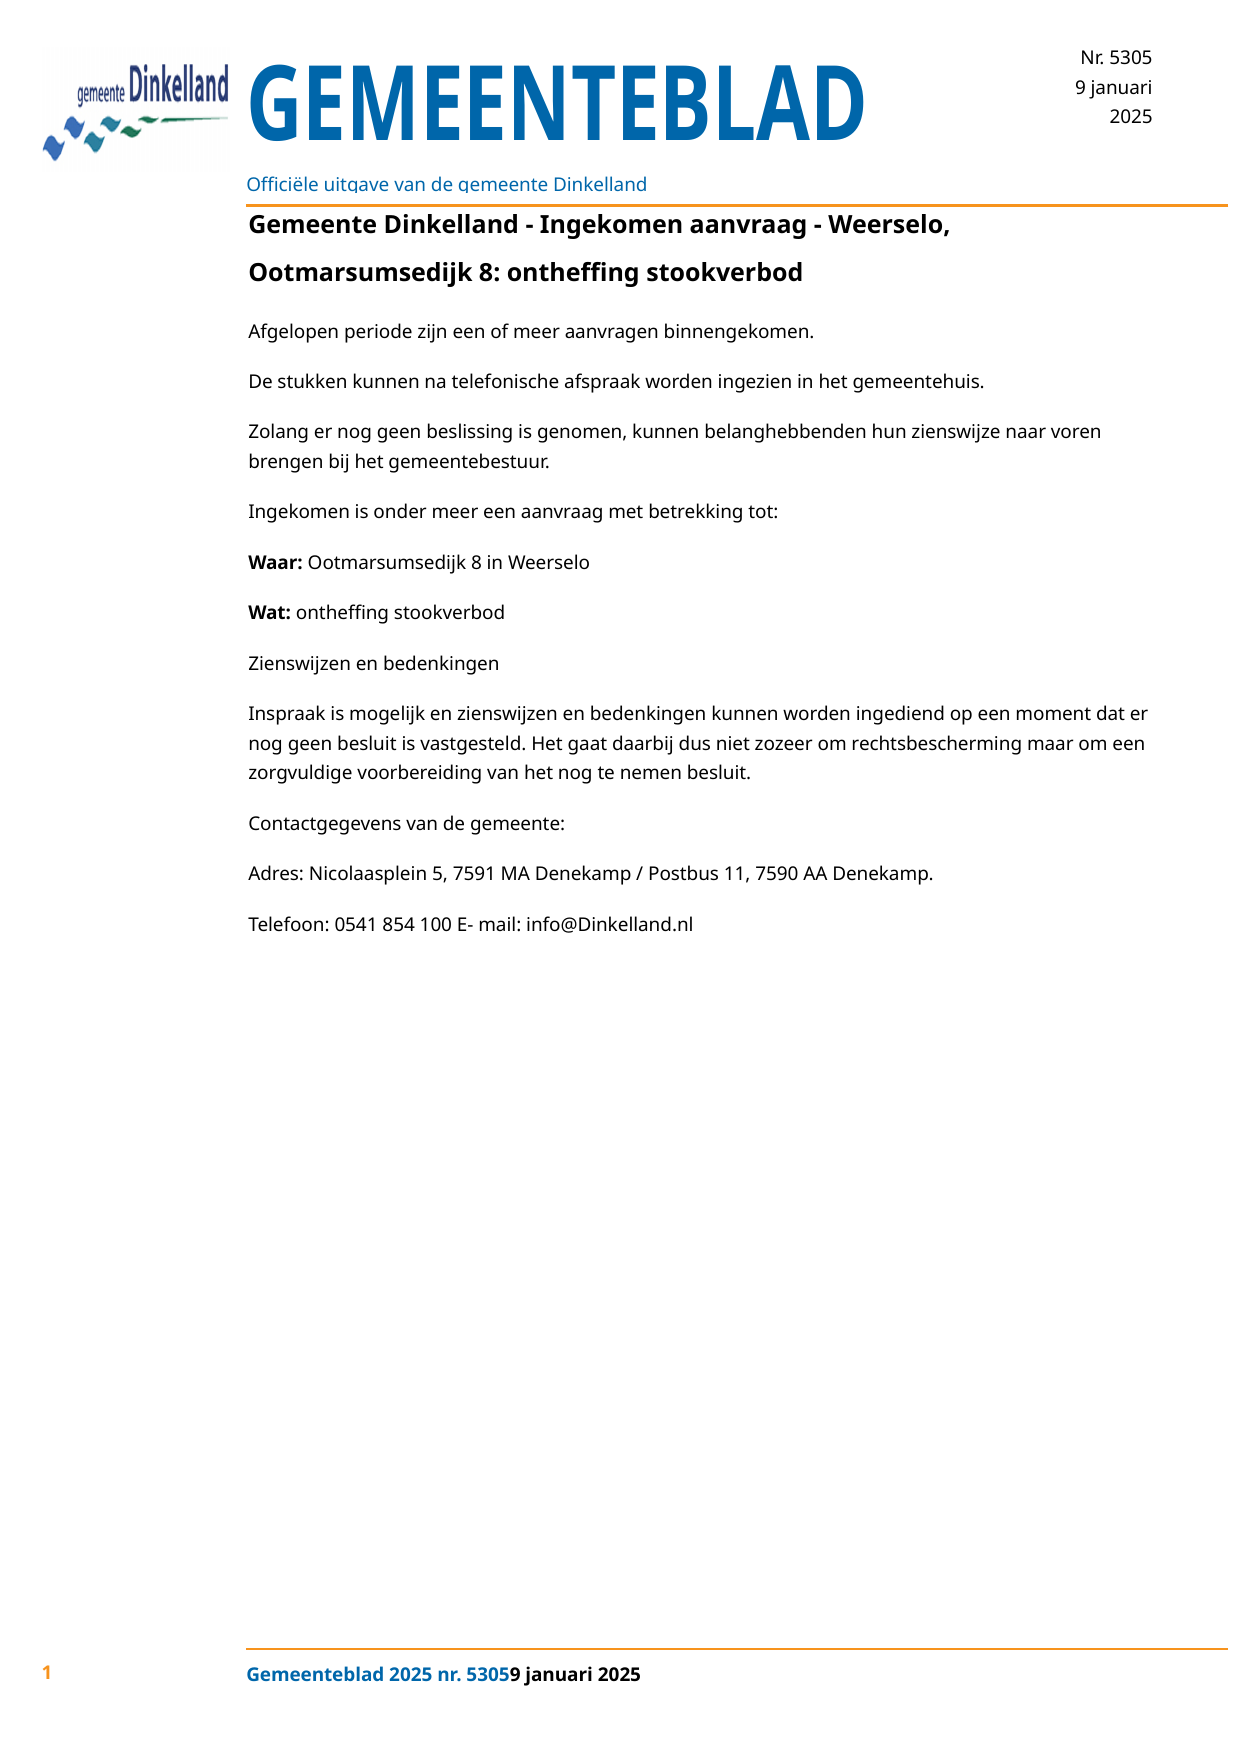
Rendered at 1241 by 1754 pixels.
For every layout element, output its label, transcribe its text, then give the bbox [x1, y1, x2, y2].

text Ingekomen is onder meer een aanvraag met betrekking tot: [248, 499, 1152, 524]
picture [41, 47, 231, 172]
text Inspraak is mogelijk en zienswijzen en bedenkingen kunnen worden ingediend op een moment dat er nog geen besluit is vastgesteld. Het gaat daarbij dus niet zozeer om rechtsbescherming maar om een zorgvuldige voorbereiding van het nog te nemen besluit. [248, 700, 1152, 785]
text Adres: Nicolaasplein 5, 7591 MA Denekamp / Postbus 11, 7590 AA Denekamp. [248, 860, 1152, 886]
text Waar: Ootmarsumsedijk 8 in Weerselo [248, 549, 1152, 575]
text Zolang er nog geen beslissing is genomen, kunnen belanghebbenden hun zienswijze naar voren brengen bij het gemeentebestuur. [248, 419, 1152, 474]
text Contactgegevens van de gemeente: [248, 810, 1152, 836]
text De stukken kunnen na telefonische afspraak worden ingezien in het gemeentehuis. [248, 368, 1152, 394]
text Zienswijzen en bedenkingen [248, 650, 1152, 676]
text Telefoon: 0541 854 100 E- mail: info@Dinkelland.nl [248, 911, 1152, 937]
text Wat: ontheffing stookverbod [248, 599, 1152, 625]
text Afgelopen periode zijn een of meer aanvragen binnengekomen. [248, 318, 1152, 344]
text Gemeente Dinkelland - Ingekomen aanvraag - Weerselo, Ootmarsumsedijk 8: ontheffing stookverbod [248, 207, 1152, 288]
